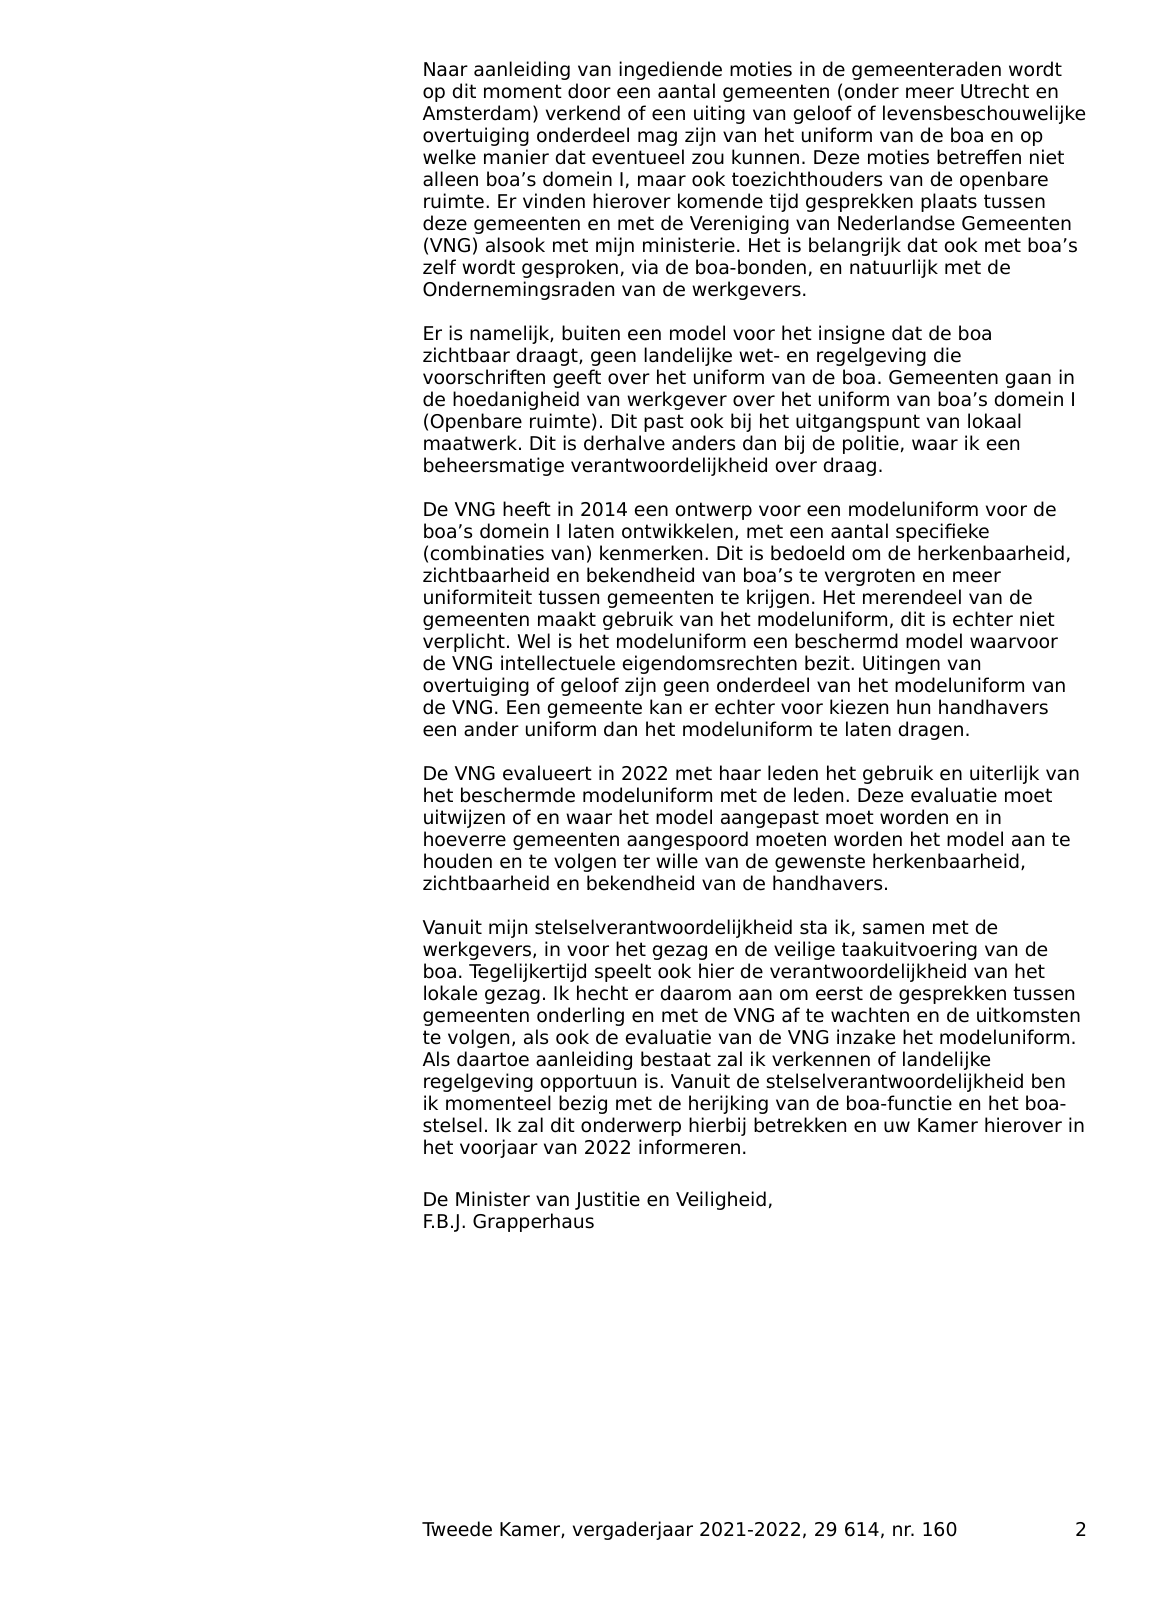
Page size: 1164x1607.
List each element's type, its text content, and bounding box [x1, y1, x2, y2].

text Er is namelijk, buiten een model voor het insigne dat de boa zichtbaar draagt, geen landelijke wet- en regelgeving die voorschriften geeft over het uniform van de boa. Gemeenten gaan in de hoedanigheid van werkgever over het uniform van boa’s domein I (Openbare ruimte). Dit past ook bij het uitgangspunt van lokaal maatwerk. Dit is derhalve anders dan bij de politie, waar ik een beheersmatige verantwoordelijkheid over draag. [422, 323, 1087, 477]
text De Minister van Justitie en Veiligheid, F.B.J. Grapperhaus [422, 1189, 1087, 1233]
text Vanuit mijn stelselverantwoordelijkheid sta ik, samen met de werkgevers, in voor het gezag en de veilige taakuitvoering van de boa. Tegelijkertijd speelt ook hier de verantwoordelijkheid van het lokale gezag. Ik hecht er daarom aan om eerst de gesprekken tussen gemeenten onderling en met de VNG af te wachten en de uitkomsten te volgen, als ook de evaluatie van de VNG inzake het modeluniform. Als daartoe aanleiding bestaat zal ik verkennen of landelijke regelgeving opportuun is. Vanuit de stelselverantwoordelijkheid ben ik momenteel bezig met de herijking van de boa-functie en het boa-stelsel. Ik zal dit onderwerp hierbij betrekken en uw Kamer hierover in het voorjaar van 2022 informeren. [422, 917, 1087, 1159]
text De VNG heeft in 2014 een ontwerp voor een modeluniform voor de boa’s domein I laten ontwikkelen, met een aantal specifieke (combinaties van) kenmerken. Dit is bedoeld om de herkenbaarheid, zichtbaarheid en bekendheid van boa’s te vergroten en meer uniformiteit tussen gemeenten te krijgen. Het merendeel van de gemeenten maakt gebruik van het modeluniform, dit is echter niet verplicht. Wel is het modeluniform een beschermd model waarvoor de VNG intellectuele eigendomsrechten bezit. Uitingen van overtuiging of geloof zijn geen onderdeel van het modeluniform van de VNG. Een gemeente kan er echter voor kiezen hun handhavers een ander uniform dan het modeluniform te laten dragen. [422, 499, 1087, 741]
text Naar aanleiding van ingediende moties in de gemeenteraden wordt op dit moment door een aantal gemeenten (onder meer Utrecht en Amsterdam) verkend of een uiting van geloof of levensbeschouwelijke overtuiging onderdeel mag zijn van het uniform van de boa en op welke manier dat eventueel zou kunnen. Deze moties betreffen niet alleen boa’s domein I, maar ook toezichthouders van de openbare ruimte. Er vinden hierover komende tijd gesprekken plaats tussen deze gemeenten en met de Vereniging van Nederlandse Gemeenten (VNG) alsook met mijn ministerie. Het is belangrijk dat ook met boa’s zelf wordt gesproken, via de boa-bonden, en natuurlijk met de Ondernemingsraden van de werkgevers. [422, 59, 1087, 301]
text De VNG evalueert in 2022 met haar leden het gebruik en uiterlijk van het beschermde modeluniform met de leden. Deze evaluatie moet uitwijzen of en waar het model aangepast moet worden en in hoeverre gemeenten aangespoord moeten worden het model aan te houden en te volgen ter wille van de gewenste herkenbaarheid, zichtbaarheid en bekendheid van de handhavers. [422, 763, 1087, 895]
